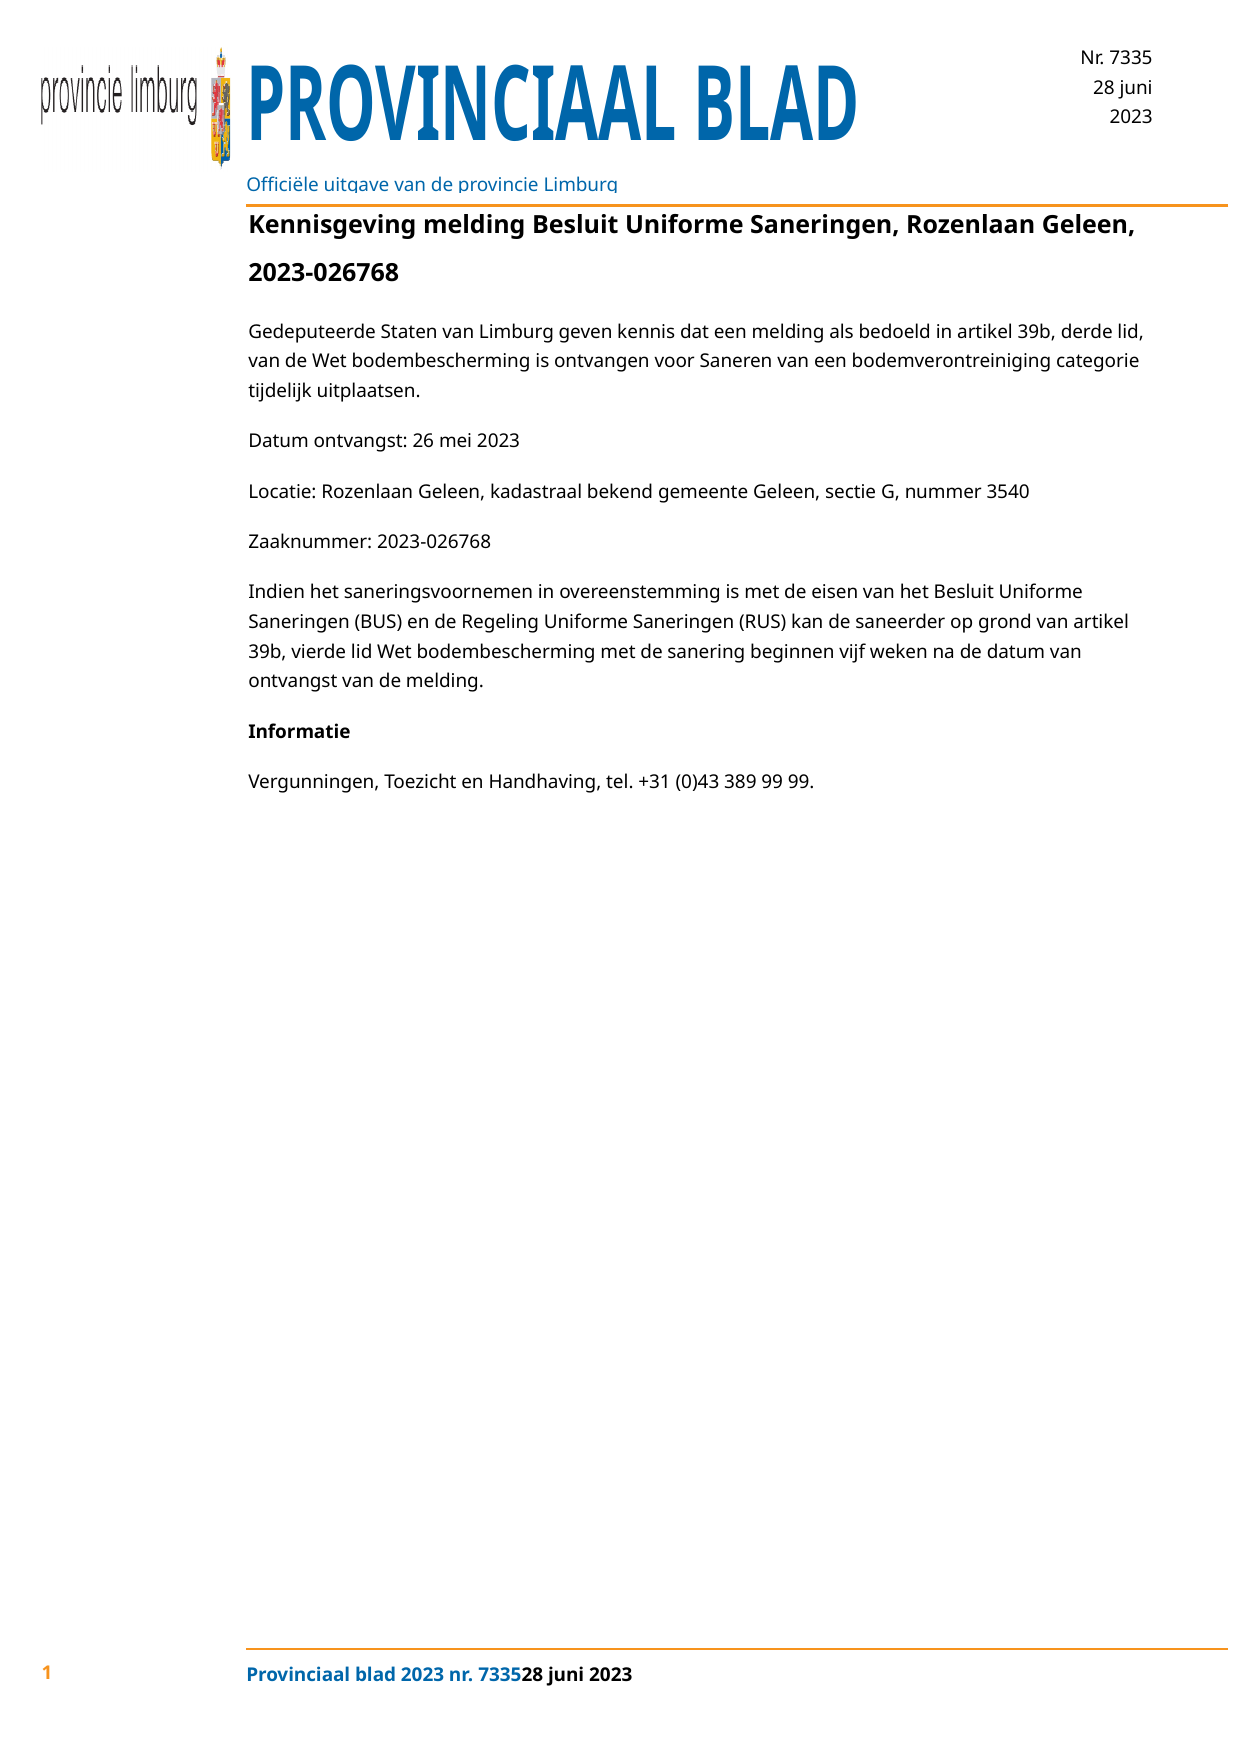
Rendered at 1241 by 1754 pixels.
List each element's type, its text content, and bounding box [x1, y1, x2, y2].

text Informatie [248, 718, 1152, 744]
text Zaaknummer: 2023-026768 [248, 528, 1152, 554]
text Indien het saneringsvoornemen in overeenstemming is met de eisen van het Besluit Uniforme Saneringen (BUS) en de Regeling Uniforme Saneringen (RUS) kan de saneerder op grond van artikel 39b, vierde lid Wet bodembescherming met de sanering beginnen vijf weken na de datum van ontvangst van de melding. [248, 579, 1152, 693]
text Locatie: Rozenlaan Geleen, kadastraal bekend gemeente Geleen, sectie G, nummer 3540 [248, 478, 1152, 504]
picture [41, 47, 231, 172]
text Datum ontvangst: 26 mei 2023 [248, 427, 1152, 453]
text Kennisgeving melding Besluit Uniforme Saneringen, Rozenlaan Geleen, 2023-026768 [248, 207, 1152, 288]
text Gedeputeerde Staten van Limburg geven kennis dat een melding als bedoeld in artikel 39b, derde lid, van de Wet bodembescherming is ontvangen voor Saneren van een bodemverontreiniging categorie tijdelijk uitplaatsen. [248, 318, 1152, 403]
text Vergunningen, Toezicht en Handhaving, tel. +31 (0)43 389 99 99. [248, 768, 1152, 794]
